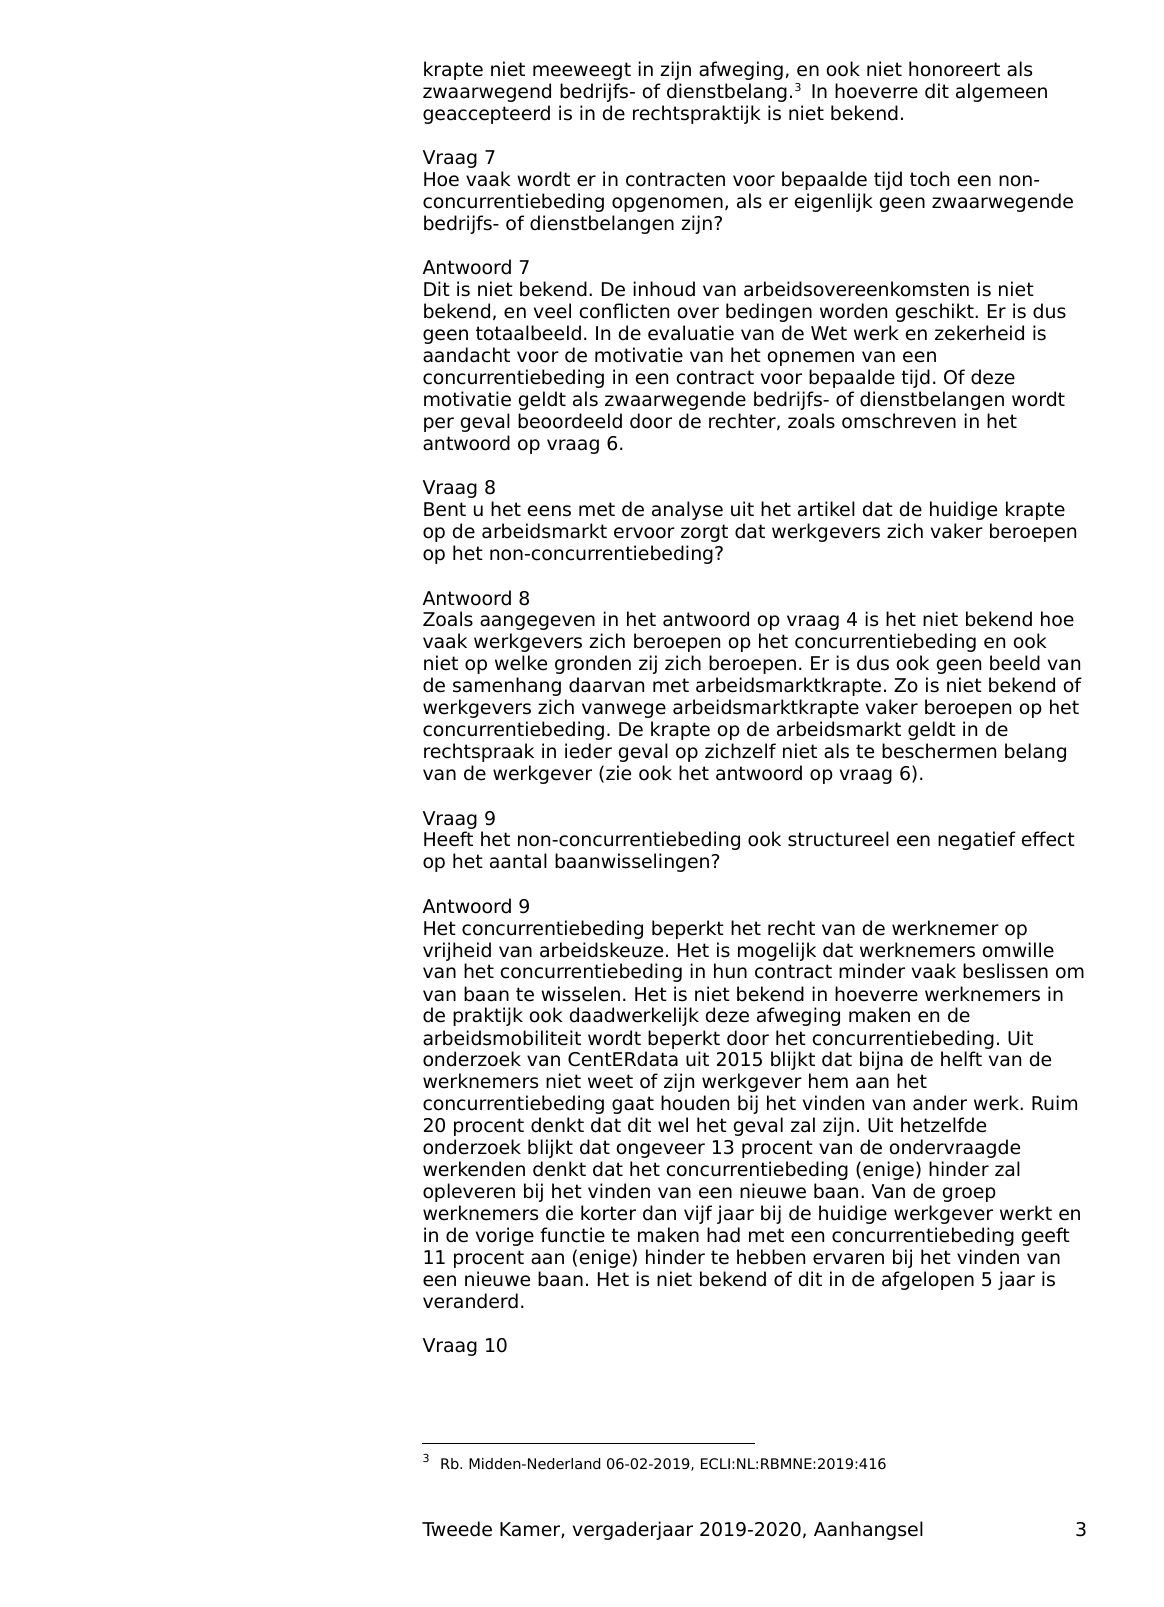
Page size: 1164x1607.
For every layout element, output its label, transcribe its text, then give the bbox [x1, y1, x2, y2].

text Bent u het eens met de analyse uit het artikel dat de huidige krapte op de arbeidsmarkt ervoor zorgt dat werkgevers zich vaker beroepen op het non-concurrentiebeding? [422, 499, 1087, 565]
text Dit is niet bekend. De inhoud van arbeidsovereenkomsten is niet bekend, en veel conflicten over bedingen worden geschikt. Er is dus geen totaalbeeld. In de evaluatie van de Wet werk en zekerheid is aandacht voor de motivatie van het opnemen van een concurrentiebeding in een contract voor bepaalde tijd. Of deze motivatie geldt als zwaarwegende bedrijfs- of dienstbelangen wordt per geval beoordeeld door de rechter, zoals omschreven in het antwoord op vraag 6. [422, 279, 1087, 455]
text krapte niet meeweegt in zijn afweging, en ook niet honoreert als zwaarwegend bedrijfs- of dienstbelang. In hoeverre dit algemeen geaccepteerd is in de rechtspraktijk is niet bekend. [422, 59, 1087, 125]
text Het concurrentiebeding beperkt het recht van de werknemer op vrijheid van arbeidskeuze. Het is mogelijk dat werknemers omwille van het concurrentiebeding in hun contract minder vaak beslissen om van baan te wisselen. Het is niet bekend in hoeverre werknemers in de praktijk ook daadwerkelijk deze afweging maken en de arbeidsmobiliteit wordt beperkt door het concurrentiebeding. Uit onderzoek van CentERdata uit 2015 blijkt dat bijna de helft van de werknemers niet weet of zijn werkgever hem aan het concurrentiebeding gaat houden bij het vinden van ander werk. Ruim 20 procent denkt dat dit wel het geval zal zijn. Uit hetzelfde onderzoek blijkt dat ongeveer 13 procent van de ondervraagde werkenden denkt dat het concurrentiebeding (enige) hinder zal opleveren bij het vinden van een nieuwe baan. Van de groep werknemers die korter dan vijf jaar bij de huidige werkgever werkt en in de vorige functie te maken had met een concurrentiebeding geeft 11 procent aan (enige) hinder te hebben ervaren bij het vinden van een nieuwe baan. Het is niet bekend of dit in de afgelopen 5 jaar is veranderd. [422, 917, 1087, 1313]
text Antwoord 9 [422, 896, 1087, 917]
text Antwoord 8 [422, 587, 1087, 609]
text Antwoord 7 [422, 257, 1087, 279]
text Vraag 10 [422, 1335, 1087, 1357]
text Vraag 9 [422, 807, 1087, 829]
text Vraag 8 [422, 477, 1087, 499]
text Hoe vaak wordt er in contracten voor bepaalde tijd toch een non-concurrentiebeding opgenomen, als er eigenlijk geen zwaarwegende bedrijfs- of dienstbelangen zijn? [422, 169, 1087, 235]
text Rb. Midden-Nederland 06-02-2019, ECLI:NL:RBMNE:2019:416 [422, 1452, 1087, 1474]
text Zoals aangegeven in het antwoord op vraag 4 is het niet bekend hoe vaak werkgevers zich beroepen op het concurrentiebeding en ook niet op welke gronden zij zich beroepen. Er is dus ook geen beeld van de samenhang daarvan met arbeidsmarktkrapte. Zo is niet bekend of werkgevers zich vanwege arbeidsmarktkrapte vaker beroepen op het concurrentiebeding. De krapte op de arbeidsmarkt geldt in de rechtspraak in ieder geval op zichzelf niet als te beschermen belang van de werkgever (zie ook het antwoord op vraag 6). [422, 609, 1087, 785]
text Heeft het non-concurrentiebeding ook structureel een negatief effect op het aantal baanwisselingen? [422, 829, 1087, 873]
text Vraag 7 [422, 147, 1087, 169]
